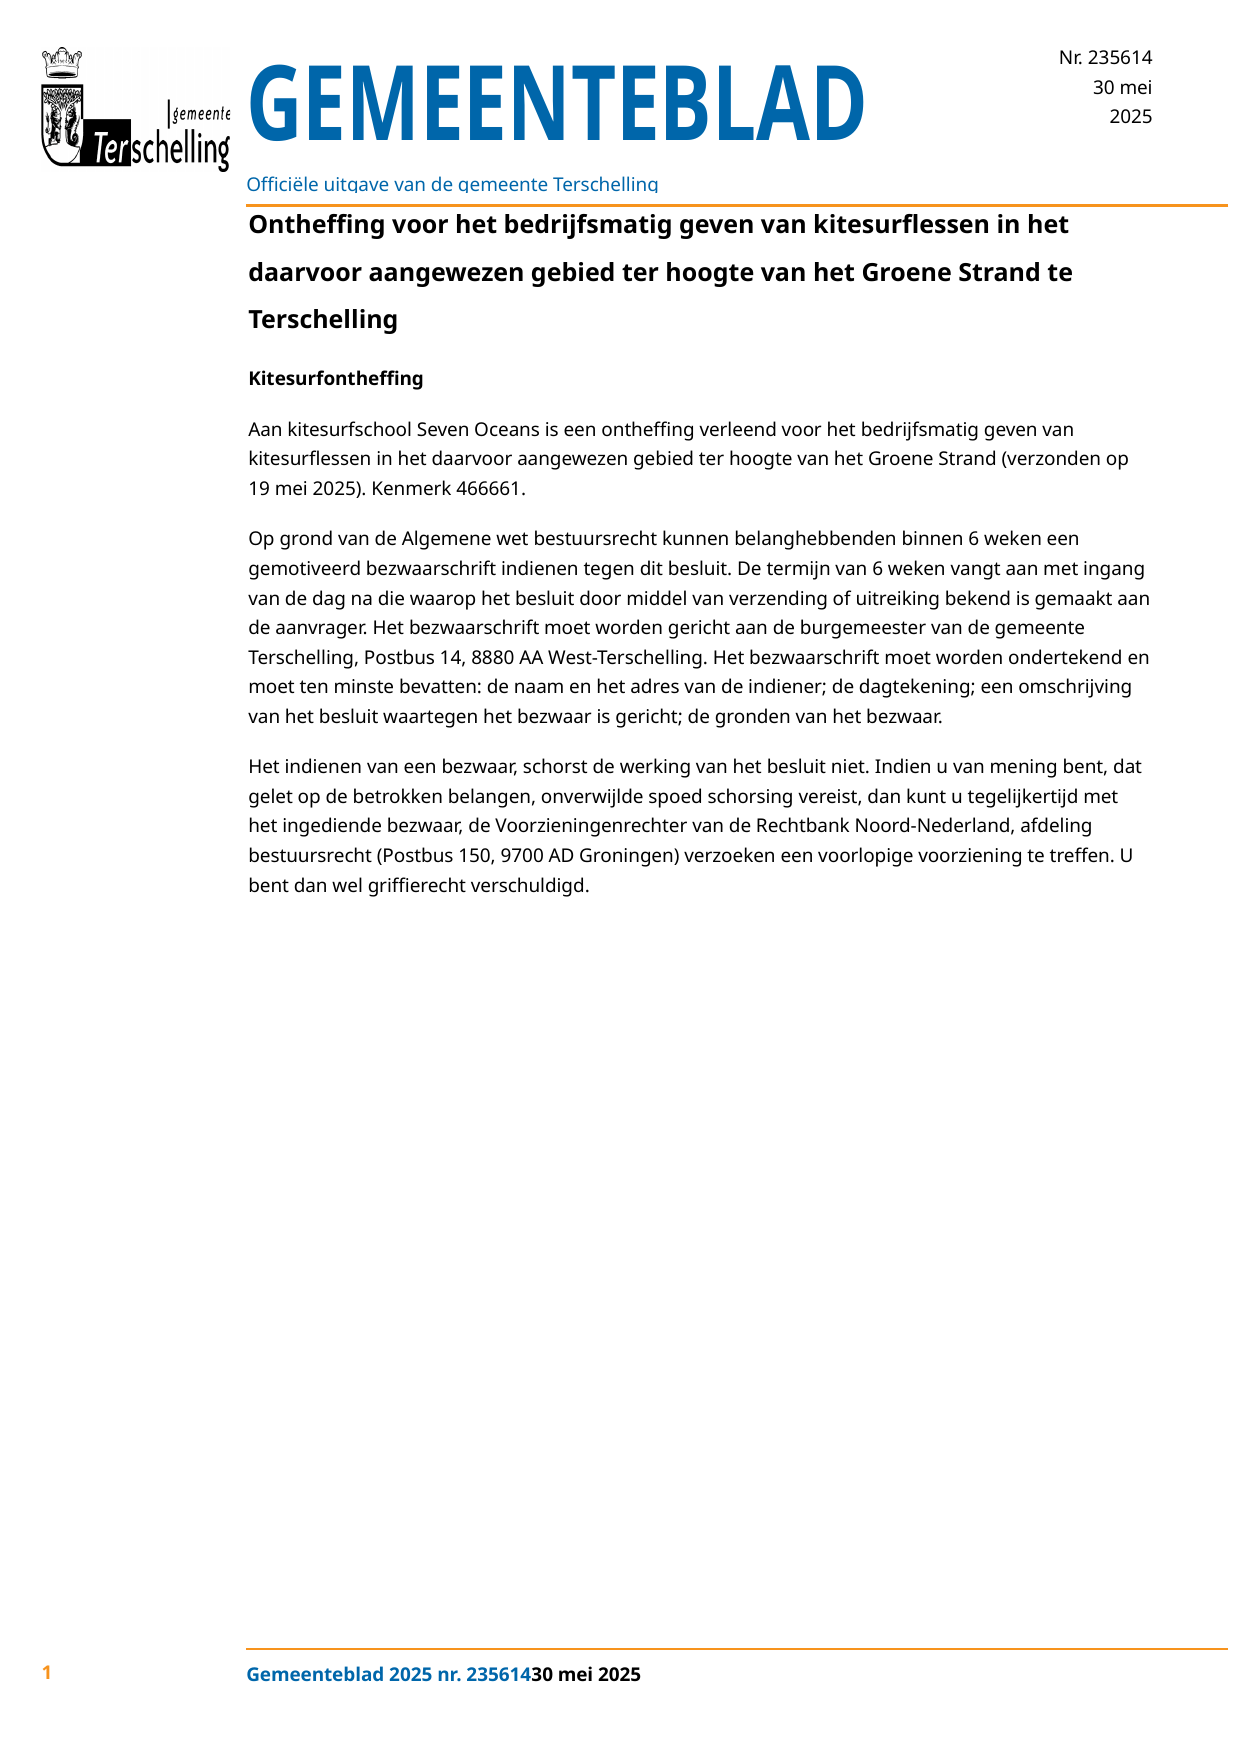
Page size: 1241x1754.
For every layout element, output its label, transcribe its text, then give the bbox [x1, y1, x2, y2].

text Kitesurfontheffing [248, 366, 1152, 391]
text Aan kitesurfschool Seven Oceans is een ontheffing verleend voor het bedrijfsmatig geven van kitesurflessen in het daarvoor aangewezen gebied ter hoogte van het Groene Strand (verzonden op 19 mei 2025). Kenmerk 466661. [248, 416, 1152, 501]
picture [41, 47, 231, 172]
text Op grond van de Algemene wet bestuursrecht kunnen belanghebbenden binnen 6 weken een gemotiveerd bezwaarschrift indienen tegen dit besluit. De termijn van 6 weken vangt aan met ingang van de dag na die waarop het besluit door middel van verzending of uitreiking bekend is gemaakt aan de aanvrager. Het bezwaarschrift moet worden gericht aan de burgemeester van de gemeente Terschelling, Postbus 14, 8880 AA West-Terschelling. Het bezwaarschrift moet worden ondertekend en moet ten minste bevatten: de naam en het adres van de indiener; de dagtekening; een omschrijving van het besluit waartegen het bezwaar is gericht; de gronden van het bezwaar. [248, 526, 1152, 729]
text Het indienen van een bezwaar, schorst de werking van het besluit niet. Indien u van mening bent, dat gelet op de betrokken belangen, onverwijlde spoed schorsing vereist, dan kunt u tegelijkertijd met het ingediende bezwaar, de Voorzieningenrechter van de Rechtbank Noord-Nederland, afdeling bestuursrecht (Postbus 150, 9700 AD Groningen) verzoeken een voorlopige voorziening te treffen. U bent dan wel griffierecht verschuldigd. [248, 753, 1152, 897]
text Ontheffing voor het bedrijfsmatig geven van kitesurflessen in het daarvoor aangewezen gebied ter hoogte van het Groene Strand te Terschelling [248, 207, 1152, 336]
